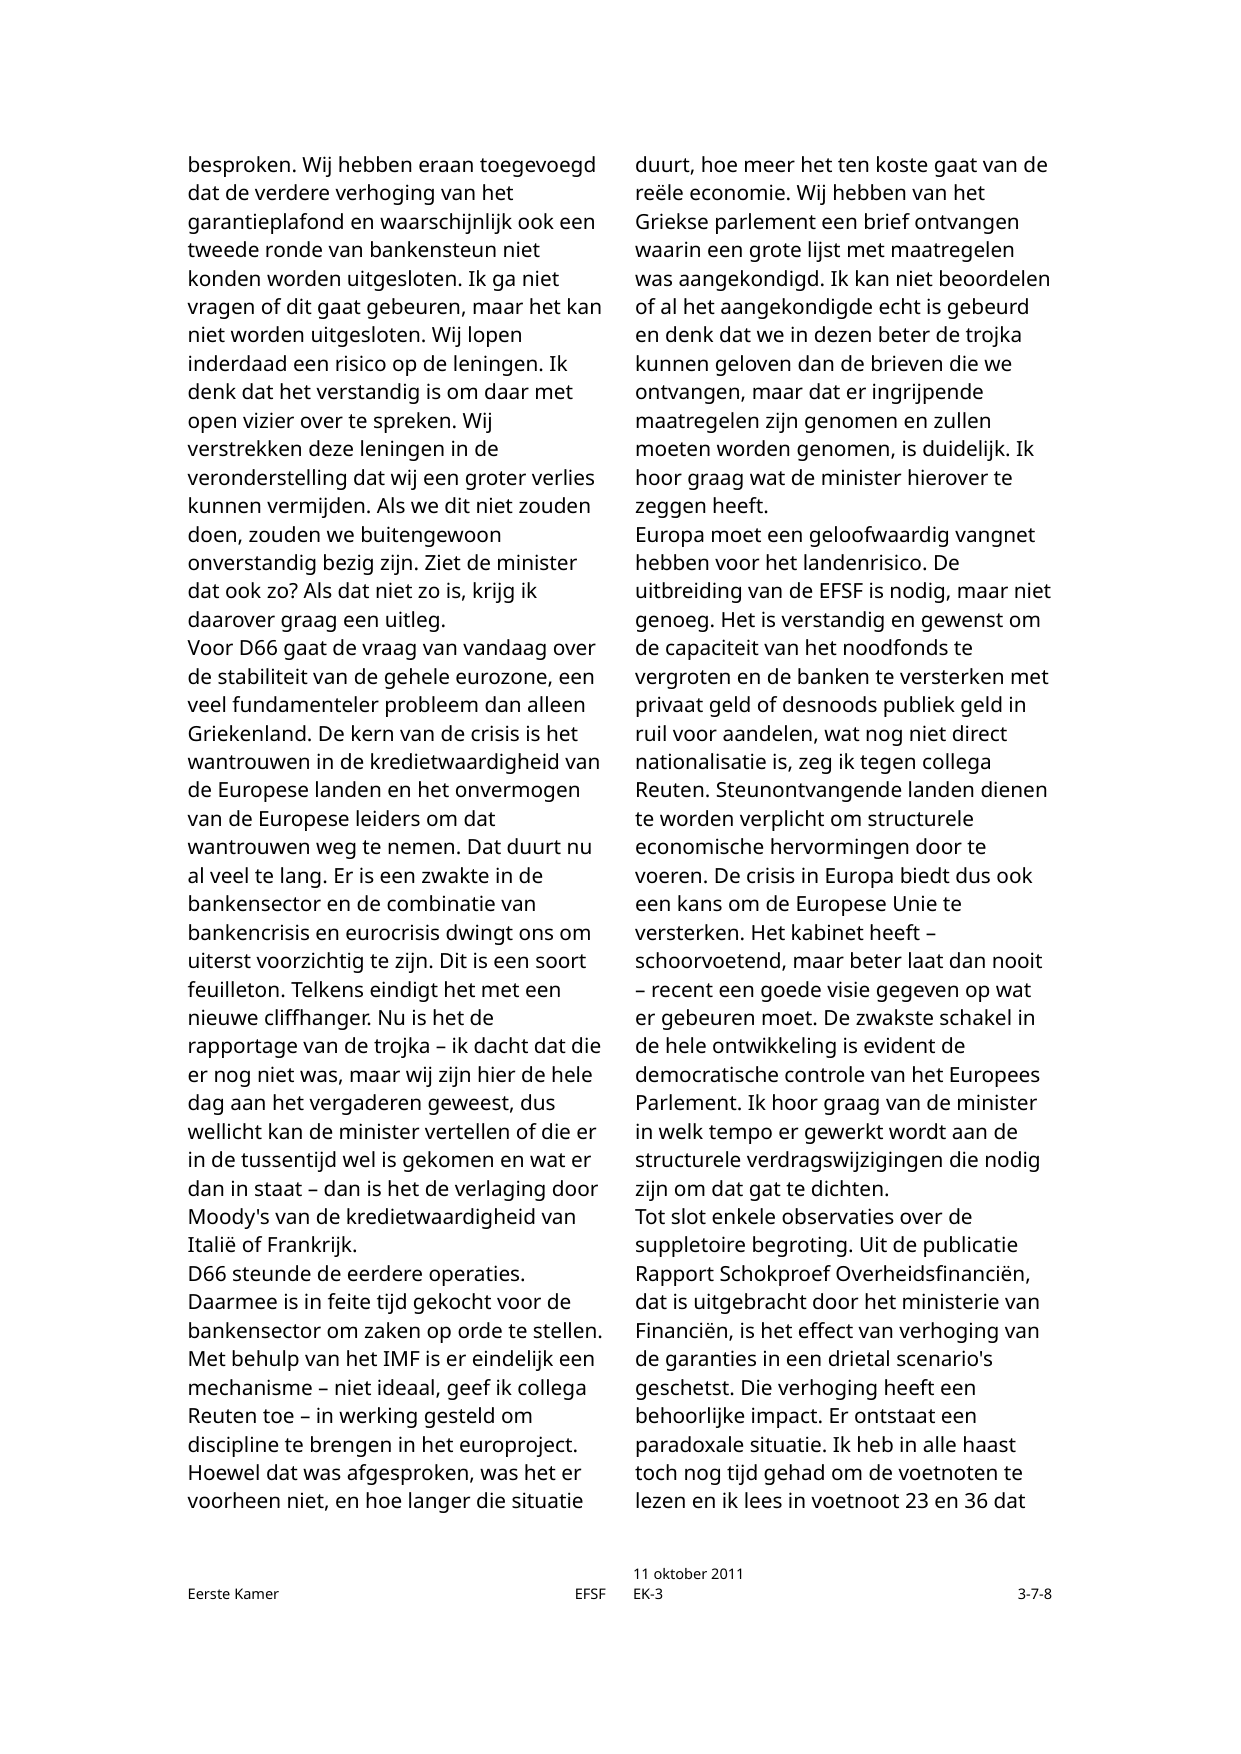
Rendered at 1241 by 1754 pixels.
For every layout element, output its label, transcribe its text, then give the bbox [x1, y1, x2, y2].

text duurt, hoe meer het ten koste gaat van de reële economie. Wij hebben van het Griekse parlement een brief ontvangen waarin een grote lijst met maatregelen was aangekondigd. Ik kan niet beoordelen of al het aangekondigde echt is gebeurd en denk dat we in dezen beter de trojka kunnen geloven dan de brieven die we ontvangen, maar dat er ingrijpende maatregelen zijn genomen en zullen moeten worden genomen, is duidelijk. Ik hoor graag wat de minister hierover te zeggen heeft. [635, 150, 1053, 520]
text Europa moet een geloofwaardig vangnet hebben voor het landenrisico. De uitbreiding van de EFSF is nodig, maar niet genoeg. Het is verstandig en gewenst om de capaciteit van het noodfonds te vergroten en de banken te versterken met privaat geld of desnoods publiek geld in ruil voor aandelen, wat nog niet direct nationalisatie is, zeg ik tegen collega Reuten. Steunontvangende landen dienen te worden verplicht om structurele economische hervormingen door te voeren. De crisis in Europa biedt dus ook een kans om de Europese Unie te versterken. Het kabinet heeft – schoorvoetend, maar beter laat dan nooit – recent een goede visie gegeven op wat er gebeuren moet. De zwakste schakel in de hele ontwikkeling is evident de democratische controle van het Europees Parlement. Ik hoor graag van de minister in welk tempo er gewerkt wordt aan de structurele verdragswijzigingen die nodig zijn om dat gat te dichten. [635, 520, 1053, 1202]
text Voor D66 gaat de vraag van vandaag over de stabiliteit van de gehele eurozone, een veel fundamenteler probleem dan alleen Griekenland. De kern van de crisis is het wantrouwen in de kredietwaardigheid van de Europese landen en het onvermogen van de Europese leiders om dat wantrouwen weg te nemen. Dat duurt nu al veel te lang. Er is een zwakte in de bankensector en de combinatie van bankencrisis en eurocrisis dwingt ons om uiterst voorzichtig te zijn. Dit is een soort feuilleton. Telkens eindigt het met een nieuwe cliffhanger. Nu is het de rapportage van de trojka – ik dacht dat die er nog niet was, maar wij zijn hier de hele dag aan het vergaderen geweest, dus wellicht kan de minister vertellen of die er in de tussentijd wel is gekomen en wat er dan in staat – dan is het de verlaging door Moody's van de kredietwaardigheid van Italië of Frankrijk. [187, 633, 605, 1259]
text D66 steunde de eerdere operaties. Daarmee is in feite tijd gekocht voor de bankensector om zaken op orde te stellen. Met behulp van het IMF is er eindelijk een mechanisme – niet ideaal, geef ik collega Reuten toe – in werking gesteld om discipline te brengen in het europroject. Hoewel dat was afgesproken, was het er voorheen niet, en hoe langer die situatie [187, 1259, 605, 1515]
text besproken. Wij hebben eraan toegevoegd dat de verdere verhoging van het garantieplafond en waarschijnlijk ook een tweede ronde van bankensteun niet konden worden uitgesloten. Ik ga niet vragen of dit gaat gebeuren, maar het kan niet worden uitgesloten. Wij lopen inderdaad een risico op de leningen. Ik denk dat het verstandig is om daar met open vizier over te spreken. Wij verstrekken deze leningen in de veronderstelling dat wij een groter verlies kunnen vermijden. Als we dit niet zouden doen, zouden we buitengewoon onverstandig bezig zijn. Ziet de minister dat ook zo? Als dat niet zo is, krijg ik daarover graag een uitleg. [187, 150, 605, 633]
text Tot slot enkele observaties over de suppletoire begroting. Uit de publicatie Rapport Schokproef Overheidsfinanciën, dat is uitgebracht door het ministerie van Financiën, is het effect van verhoging van de garanties in een drietal scenario's geschetst. Die verhoging heeft een behoorlijke impact. Er ontstaat een paradoxale situatie. Ik heb in alle haast toch nog tijd gehad om de voetnoten te lezen en ik lees in voetnoot 23 en 36 dat [635, 1202, 1053, 1515]
